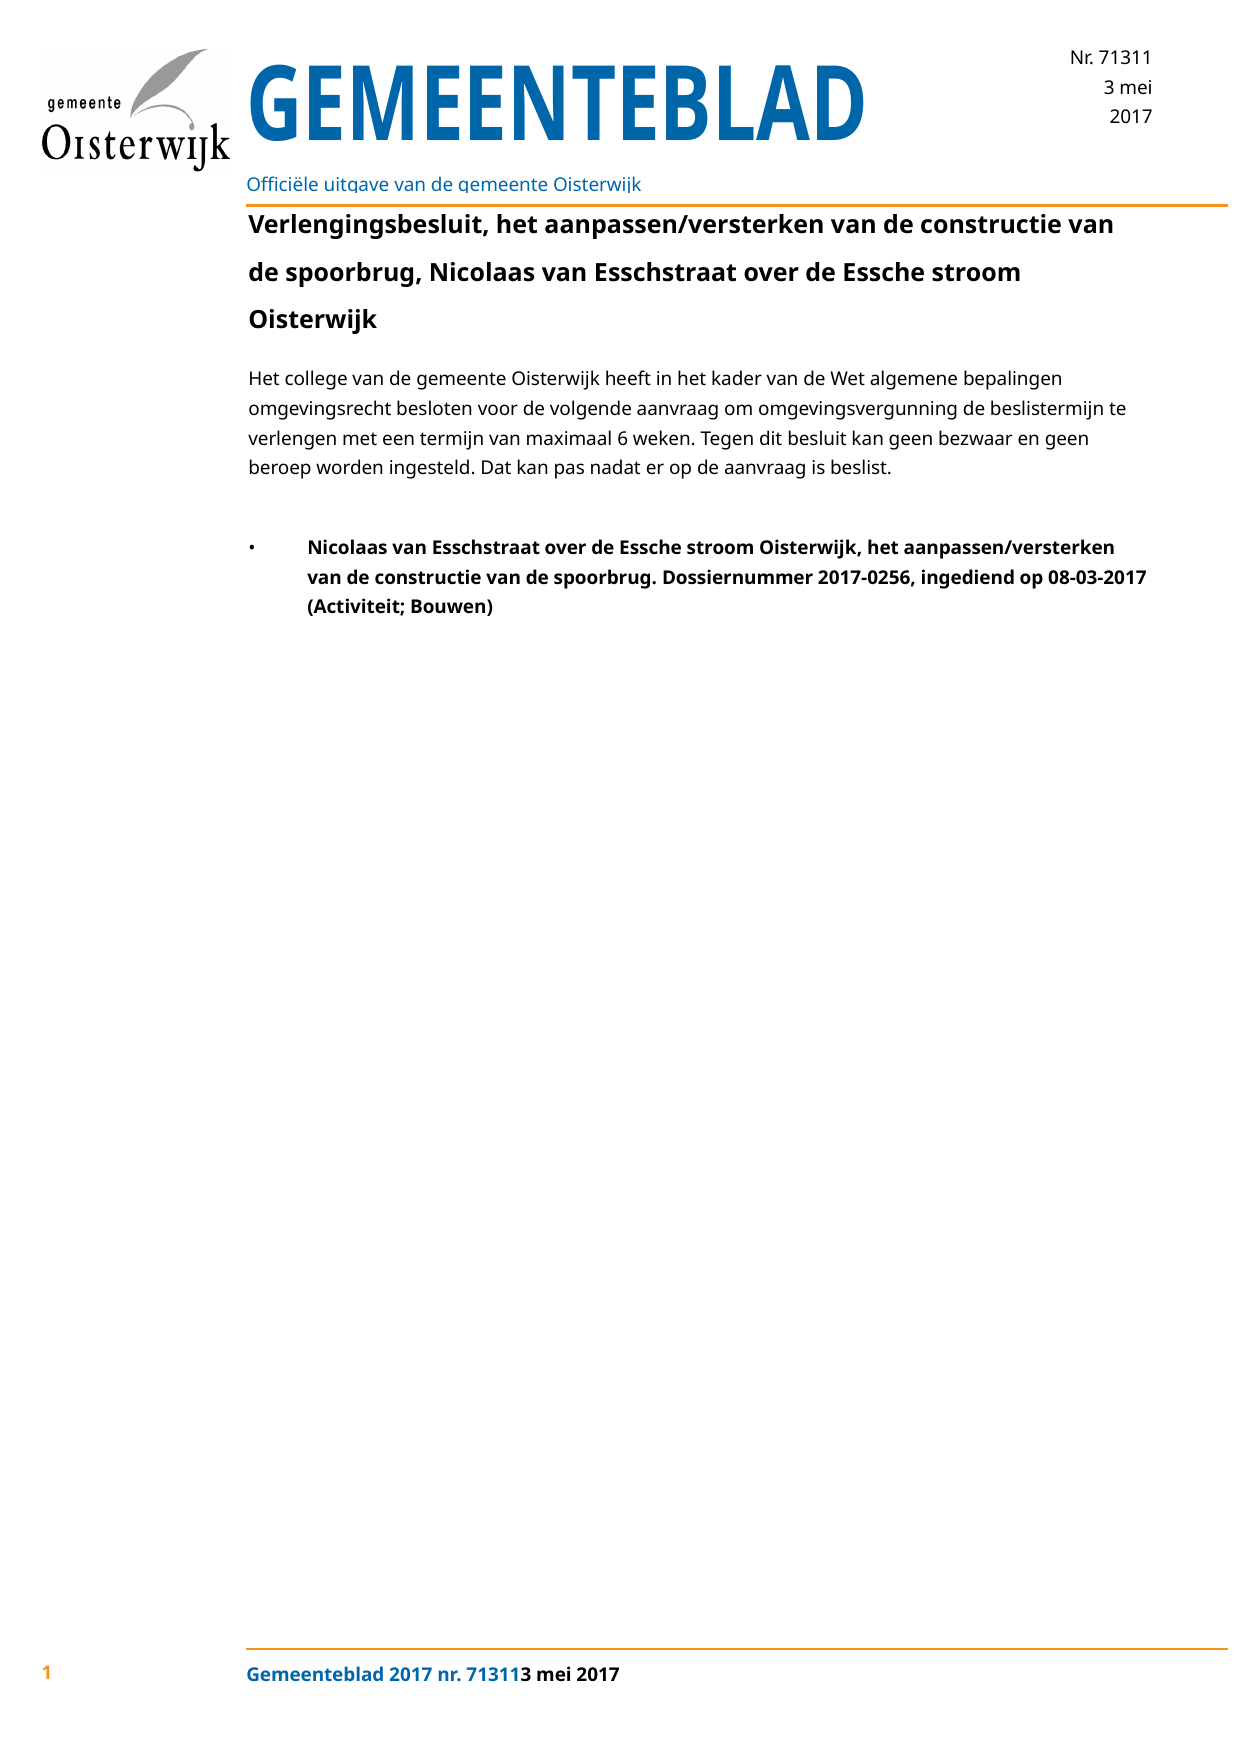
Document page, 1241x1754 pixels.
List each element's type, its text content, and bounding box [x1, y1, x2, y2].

text Verlengingsbesluit, het aanpassen/versterken van de constructie van de spoorbrug, Nicolaas van Esschstraat over de Essche stroom Oisterwijk [248, 207, 1152, 336]
list Nicolaas van Esschstraat over de Essche stroom Oisterwijk, het aanpassen/versterken van de constructie van de spoorbrug. Dossiernummer 2017-0256, ingediend op 08-03-2017 (Activiteit; Bouwen) [248, 534, 1152, 619]
picture [41, 47, 231, 172]
text Het college van de gemeente Oisterwijk heeft in het kader van de Wet algemene bepalingen omgevingsrecht besloten voor de volgende aanvraag om omgevingsvergunning de beslistermijn te verlengen met een termijn van maximaal 6 weken. Tegen dit besluit kan geen bezwaar en geen beroep worden ingesteld. Dat kan pas nadat er op de aanvraag is beslist. [248, 366, 1152, 480]
